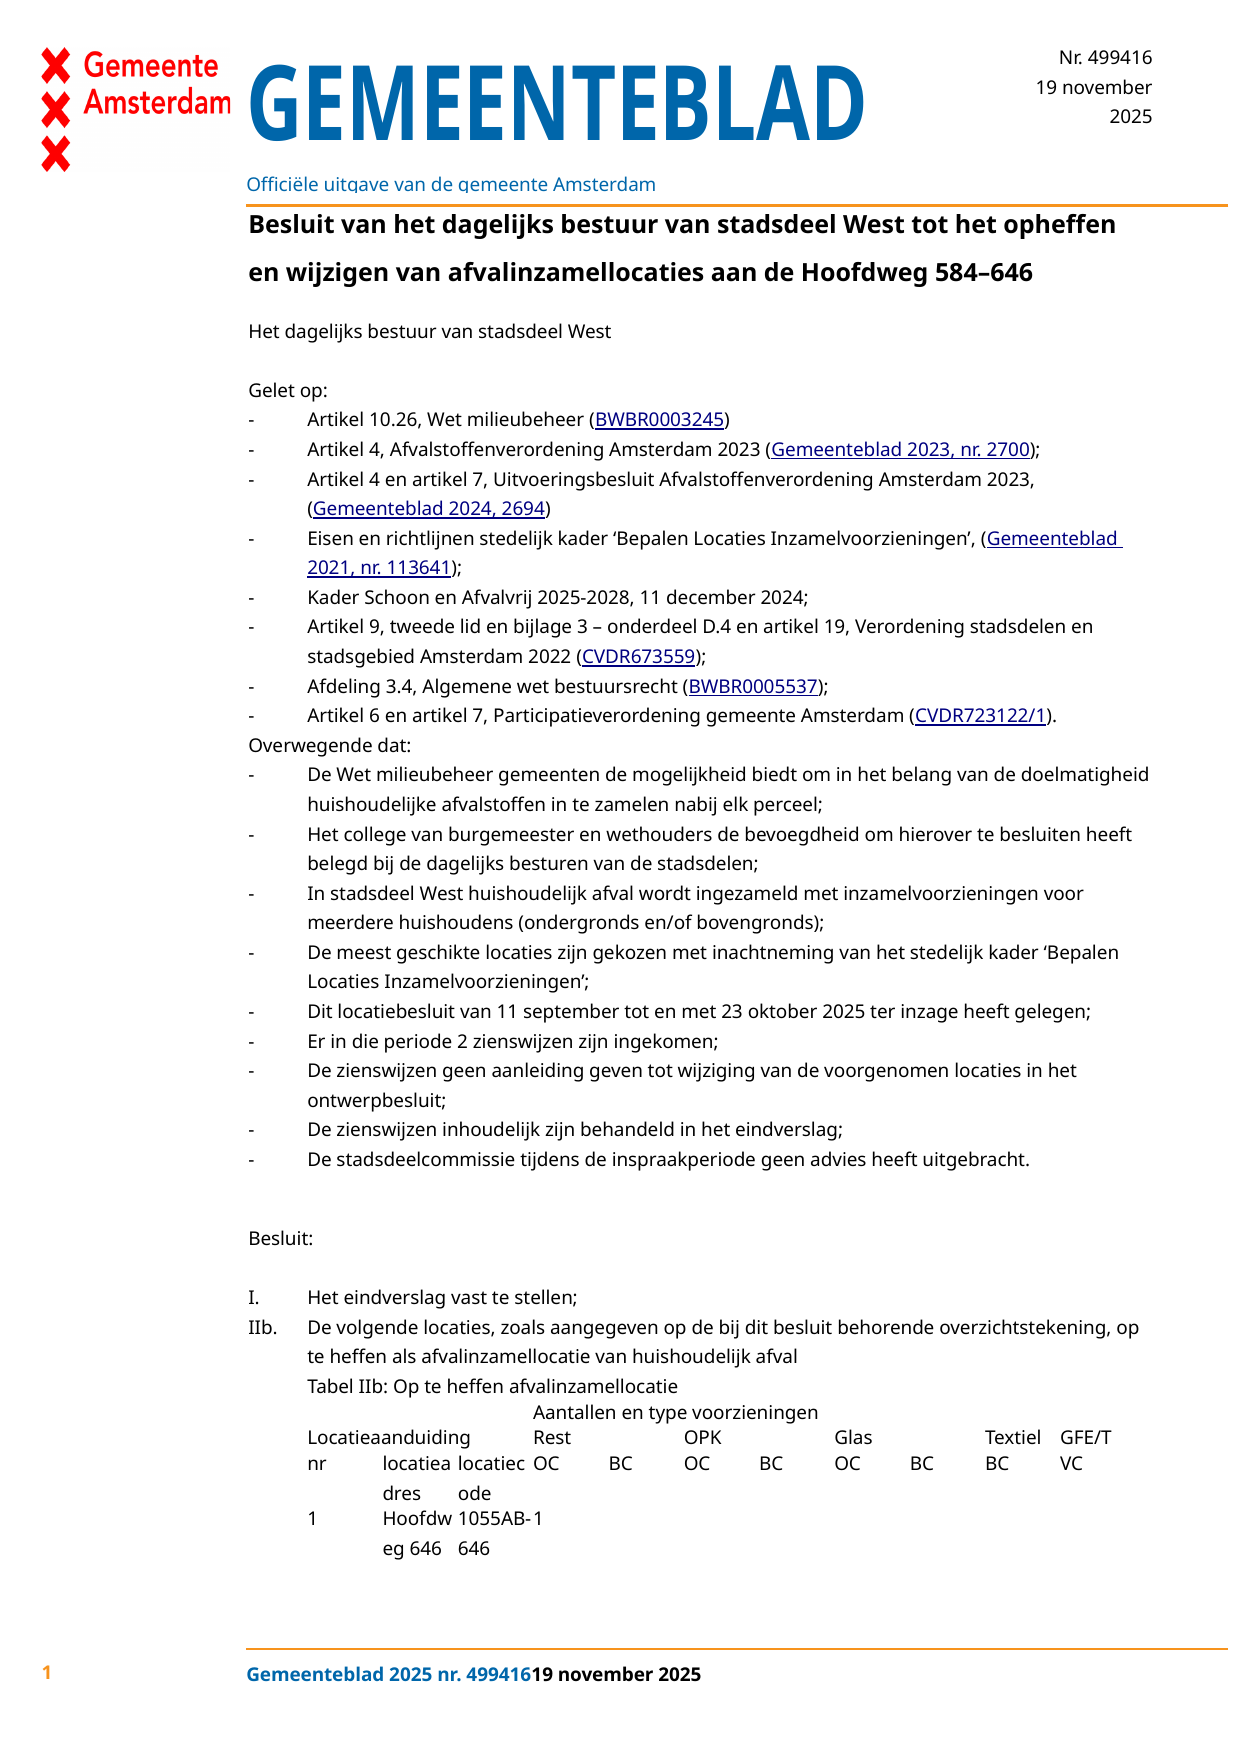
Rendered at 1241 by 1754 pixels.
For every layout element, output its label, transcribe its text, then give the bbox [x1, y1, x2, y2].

table_cell Textiel [985, 1425, 1060, 1450]
table_cell OPK [684, 1425, 834, 1450]
list De zienswijzen geen aanleiding geven tot wijziging van de voorgenomen locaties in het ontwerpbesluit; [248, 1057, 1152, 1113]
list Artikel 10.26, Wet milieubeheer (BWBR0003245) [248, 407, 1152, 432]
text Het dagelijks bestuur van stadsdeel West [248, 318, 1152, 344]
table_cell [834, 1506, 909, 1561]
text Besluit van het dagelijks bestuur van stadsdeel West tot het opheffen en wijzigen van afvalinzamellocaties aan de Hoofdweg 584–646 [248, 207, 1152, 288]
table_cell [910, 1506, 985, 1561]
table_cell BC [985, 1450, 1060, 1506]
table_header Tabel IIb: Op te heffen afvalinzamellocatie [307, 1373, 1211, 1399]
table_cell locatiecode [458, 1450, 533, 1506]
list Artikel 4 en artikel 7, Uitvoeringsbesluit Afvalstoffenverordening Amsterdam 2023, (Gemeenteblad 2024, 2694) [248, 466, 1152, 521]
text Overwegende dat: [248, 732, 1152, 758]
table_cell GFE/T [1060, 1425, 1211, 1450]
table_cell [759, 1506, 834, 1561]
list Het college van burgemeester en wethouders de bevoegdheid om hierover te besluiten heeft belegd bij de dagelijks besturen van de stadsdelen; [248, 821, 1152, 876]
list Er in die periode 2 zienswijzen zijn ingekomen; [248, 1028, 1152, 1054]
list De volgende locaties, zoals aangegeven op de bij dit besluit behorende overzichtstekening, op te heffen als afvalinzamellocatie van huishoudelijk afval [248, 1314, 1152, 1369]
list Kader Schoon en Afvalvrij 2025-2028, 11 december 2024; [248, 584, 1152, 610]
table_cell [985, 1506, 1060, 1561]
table_cell 1 [307, 1506, 382, 1561]
list Dit locatiebesluit van 11 september tot en met 23 oktober 2025 ter inzage heeft gelegen; [248, 998, 1152, 1024]
table_cell 1055AB-646 [458, 1506, 533, 1561]
list De zienswijzen inhoudelijk zijn behandeld in het eindverslag; [248, 1117, 1152, 1142]
table_cell nr [307, 1450, 382, 1506]
table_cell Locatieaanduiding [307, 1425, 533, 1450]
table_cell BC [759, 1450, 834, 1506]
table_cell BC [608, 1450, 683, 1506]
table_cell Hoofdweg 646 [382, 1506, 458, 1561]
table_cell [608, 1506, 683, 1561]
list Artikel 4, Afvalstoffenverordening Amsterdam 2023 (Gemeenteblad 2023, nr. 2700); [248, 436, 1152, 462]
list Artikel 9, tweede lid en bijlage 3 – onderdeel D.4 en artikel 19, Verordening stadsdelen en stadsgebied Amsterdam 2022 (CVDR673559); [248, 614, 1152, 669]
list Eisen en richtlijnen stedelijk kader ‘Bepalen Locaties Inzamelvoorzieningen’, (Gemeenteblad 2021, nr. 113641); [248, 525, 1152, 580]
table_cell Glas [834, 1425, 985, 1450]
table_cell OC [684, 1450, 759, 1506]
picture [41, 47, 231, 172]
list De Wet milieubeheer gemeenten de mogelijkheid biedt om in het belang van de doelmatigheid huishoudelijke afvalstoffen in te zamelen nabij elk perceel; [248, 762, 1152, 817]
list De stadsdeelcommissie tijdens de inspraakperiode geen advies heeft uitgebracht. [248, 1146, 1152, 1172]
table_cell OC [533, 1450, 608, 1506]
table_cell BC [910, 1450, 985, 1506]
list De meest geschikte locaties zijn gekozen met inachtneming van het stedelijk kader ‘Bepalen Locaties Inzamelvoorzieningen’; [248, 939, 1152, 994]
table_cell [684, 1506, 759, 1561]
table_cell [1060, 1506, 1211, 1561]
text Gelet op: [248, 377, 1152, 403]
table_cell Rest [533, 1425, 683, 1450]
list Artikel 6 en artikel 7, Participatieverordening gemeente Amsterdam (CVDR723122/1). [248, 702, 1152, 728]
table_cell 1 [533, 1506, 608, 1561]
list Het eindverslag vast te stellen; [248, 1284, 1152, 1310]
table_cell locatieadres [382, 1450, 458, 1506]
list In stadsdeel West huishoudelijk afval wordt ingezameld met inzamelvoorzieningen voor meerdere huishoudens (ondergronds en/of bovengronds); [248, 880, 1152, 935]
table_cell VC [1060, 1450, 1211, 1506]
text Besluit: [248, 1225, 1152, 1251]
table_cell [307, 1399, 533, 1424]
table_cell OC [834, 1450, 909, 1506]
table_cell Aantallen en type voorzieningen [533, 1399, 1211, 1424]
list Afdeling 3.4, Algemene wet bestuursrecht (BWBR0005537); [248, 673, 1152, 699]
